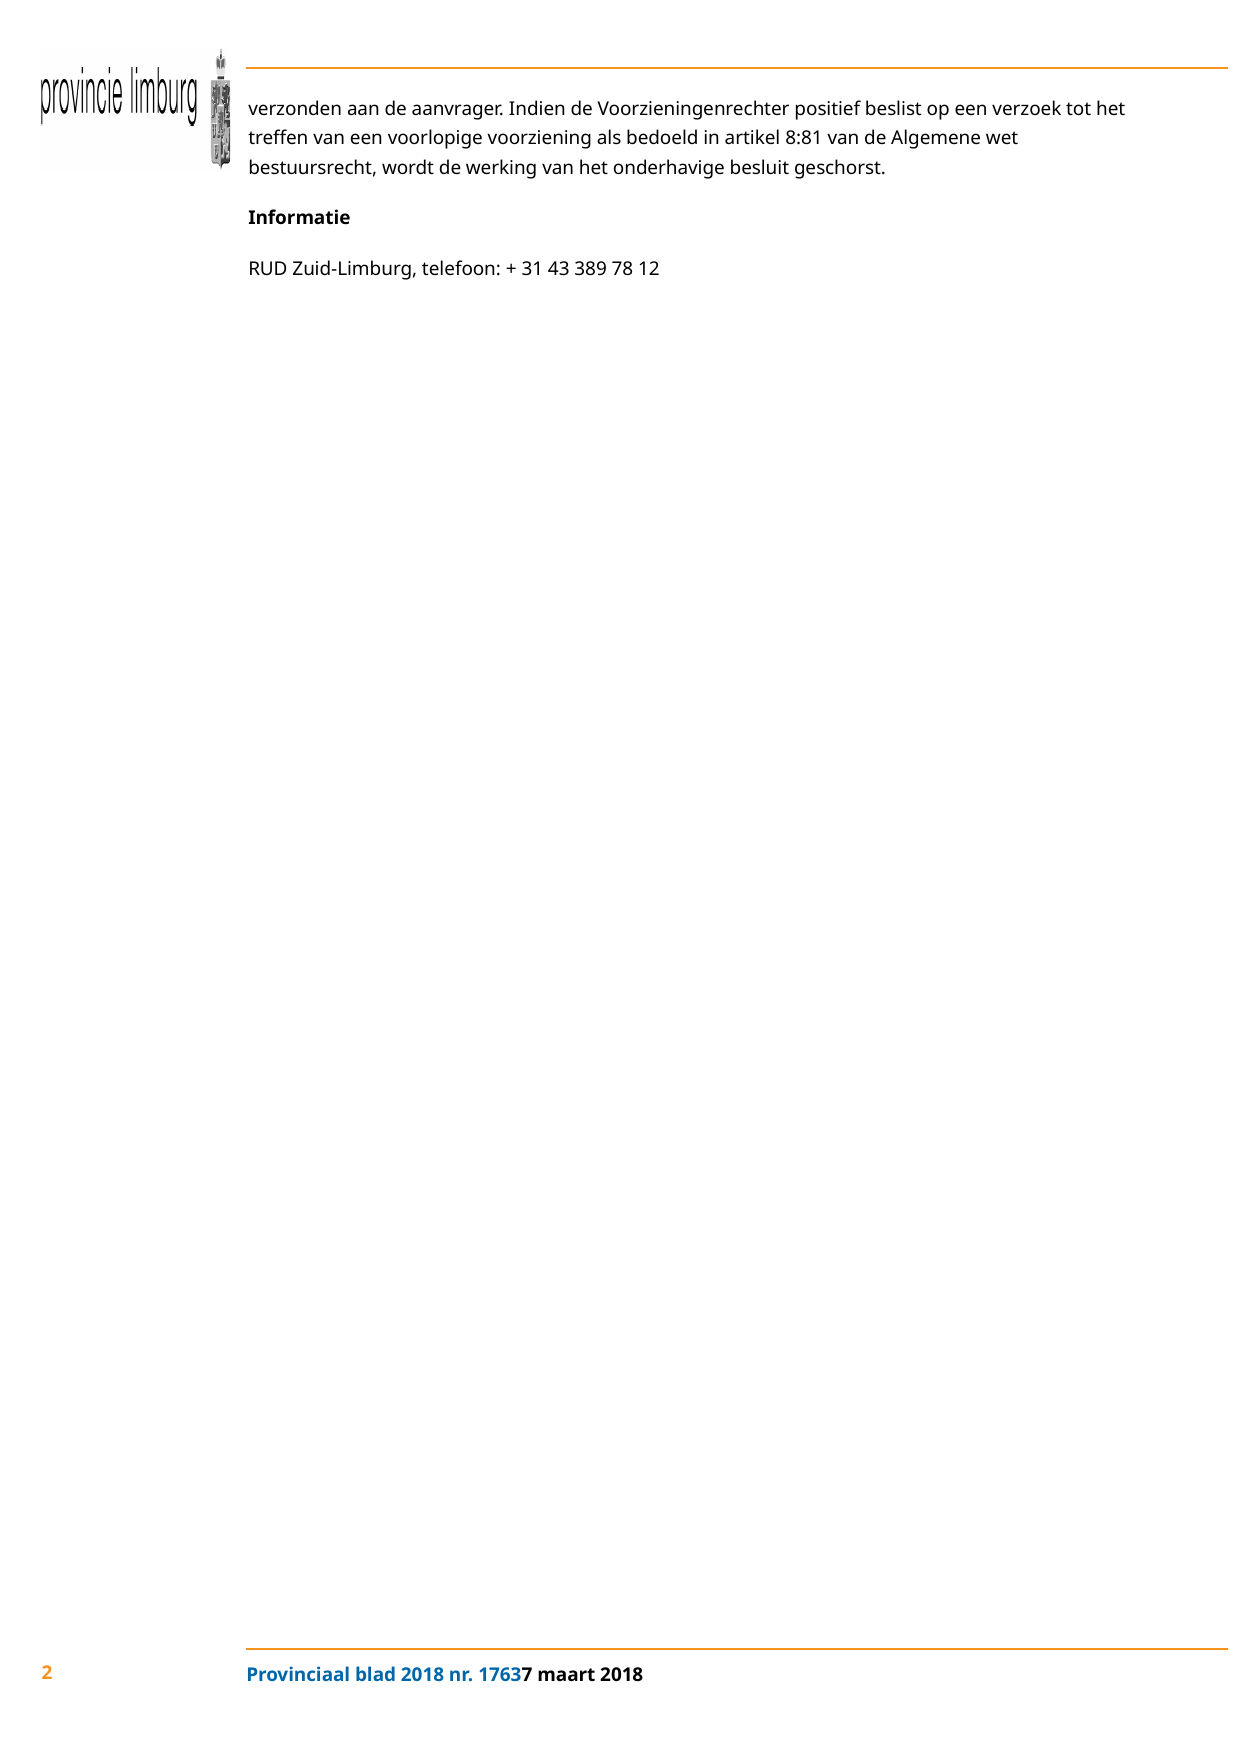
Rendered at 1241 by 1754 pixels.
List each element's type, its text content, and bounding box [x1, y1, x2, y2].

text RUD Zuid-Limburg, telefoon: + 31 43 389 78 12 [248, 255, 1152, 281]
text Informatie [248, 204, 1152, 230]
picture [41, 47, 231, 172]
text verzonden aan de aanvrager. Indien de Voorzieningenrechter positief beslist op een verzoek tot het treffen van een voorlopige voorziening als bedoeld in artikel 8:81 van de Algemene wet bestuursrecht, wordt de werking van het onderhavige besluit geschorst. [248, 95, 1152, 180]
